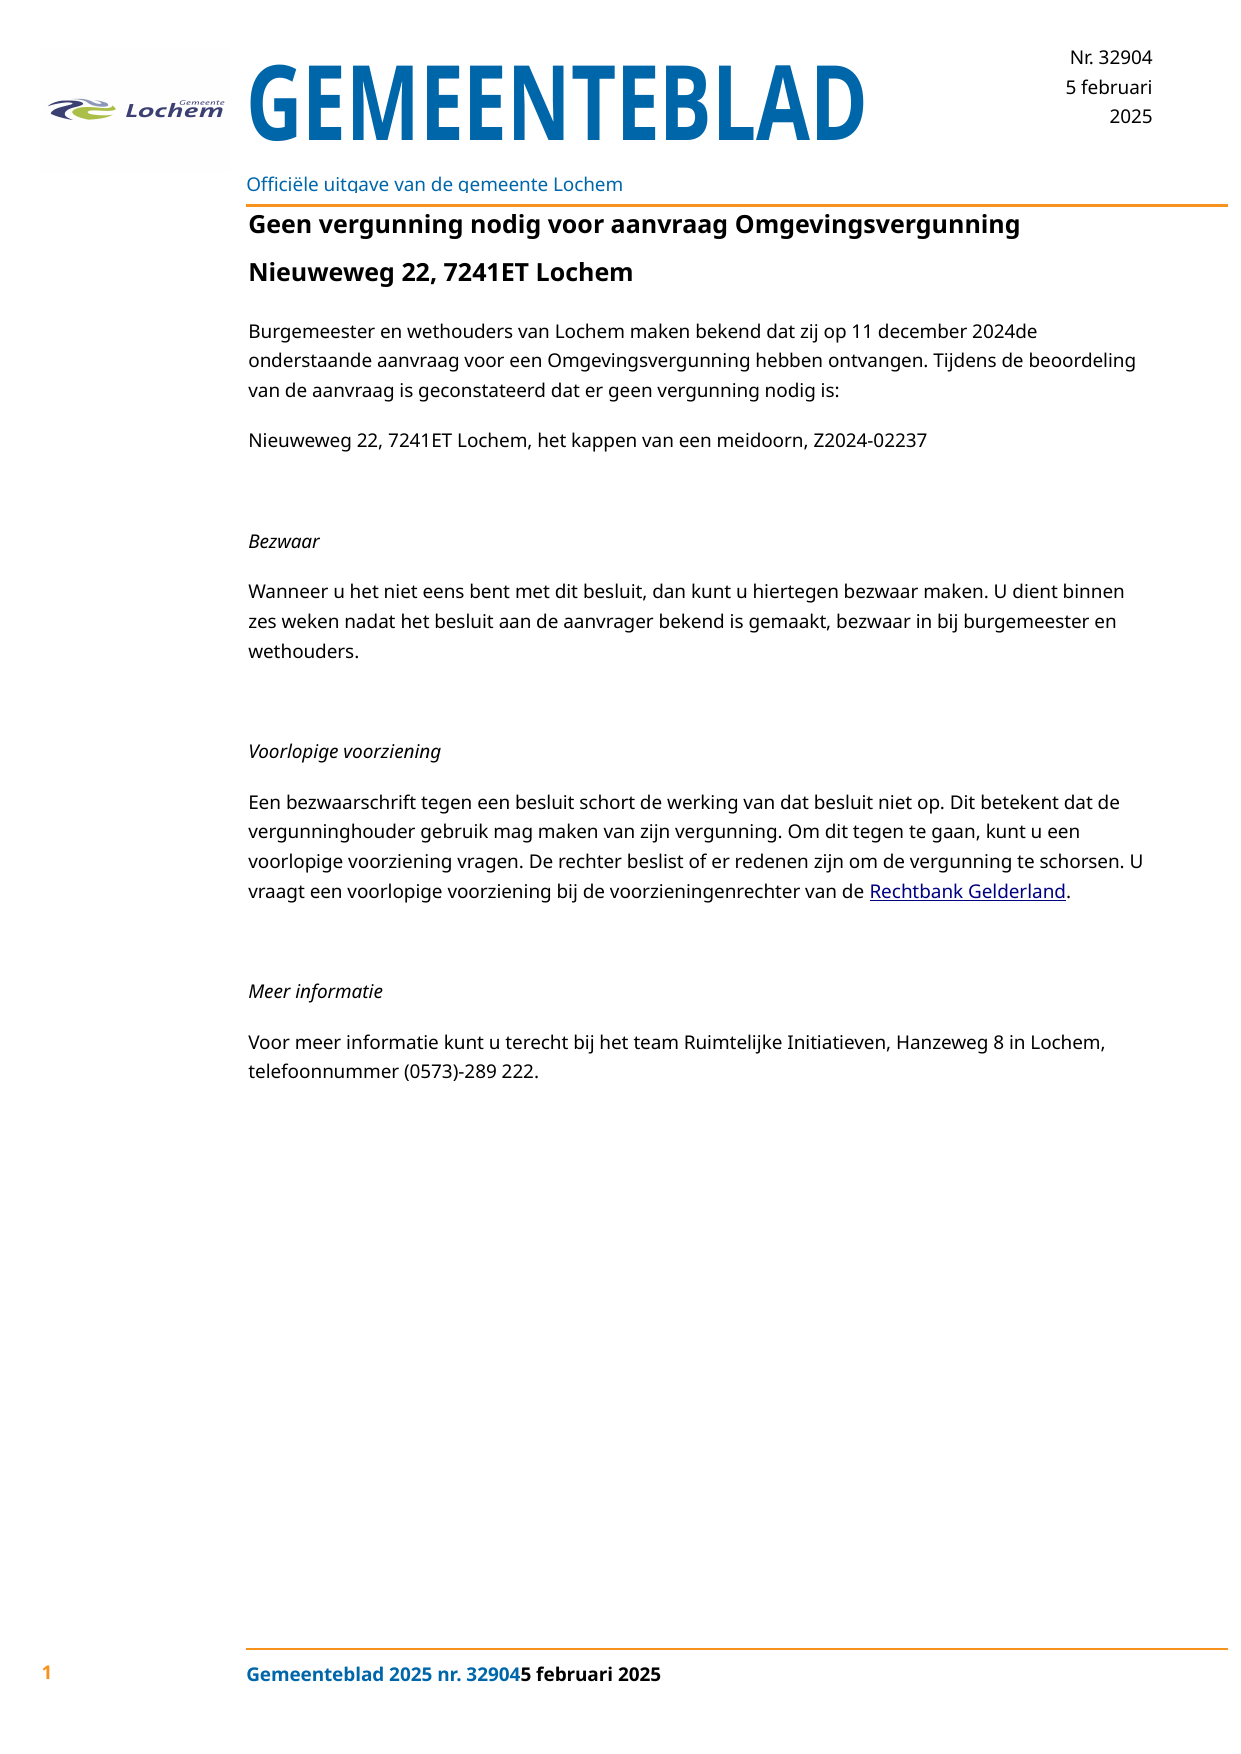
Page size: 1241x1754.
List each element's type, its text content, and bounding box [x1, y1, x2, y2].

text Voor meer informatie kunt u terecht bij het team Ruimtelijke Initiatieven, Hanzeweg 8 in Lochem, telefoonnummer (0573)-289 222. [248, 1029, 1152, 1084]
text Bezwaar [248, 528, 1152, 554]
text Wanneer u het niet eens bent met dit besluit, dan kunt u hiertegen bezwaar maken. U dient binnen zes weken nadat het besluit aan de aanvrager bekend is gemaakt, bezwaar in bij burgemeester en wethouders. [248, 579, 1152, 664]
text Burgemeester en wethouders van Lochem maken bekend dat zij op 11 december 2024de onderstaande aanvraag voor een Omgevingsvergunning hebben ontvangen. Tijdens de beoordeling van de aanvraag is geconstateerd dat er geen vergunning nodig is: [248, 318, 1152, 403]
picture [41, 47, 231, 172]
text Nieuweweg 22, 7241ET Lochem, het kappen van een meidoorn, Z2024-02237 [248, 427, 1152, 453]
text Een bezwaarschrift tegen een besluit schort de werking van dat besluit niet op. Dit betekent dat de vergunninghouder gebruik mag maken van zijn vergunning. Om dit tegen te gaan, kunt u een voorlopige voorziening vragen. De rechter beslist of er redenen zijn om de vergunning te schorsen. U vraagt een voorlopige voorziening bij de voorzieningenrechter van de Rechtbank Gelderland. [248, 789, 1152, 904]
text Geen vergunning nodig voor aanvraag Omgevingsvergunning Nieuweweg 22, 7241ET Lochem [248, 207, 1152, 288]
text Meer informatie [248, 979, 1152, 1004]
text Voorlopige voorziening [248, 739, 1152, 764]
